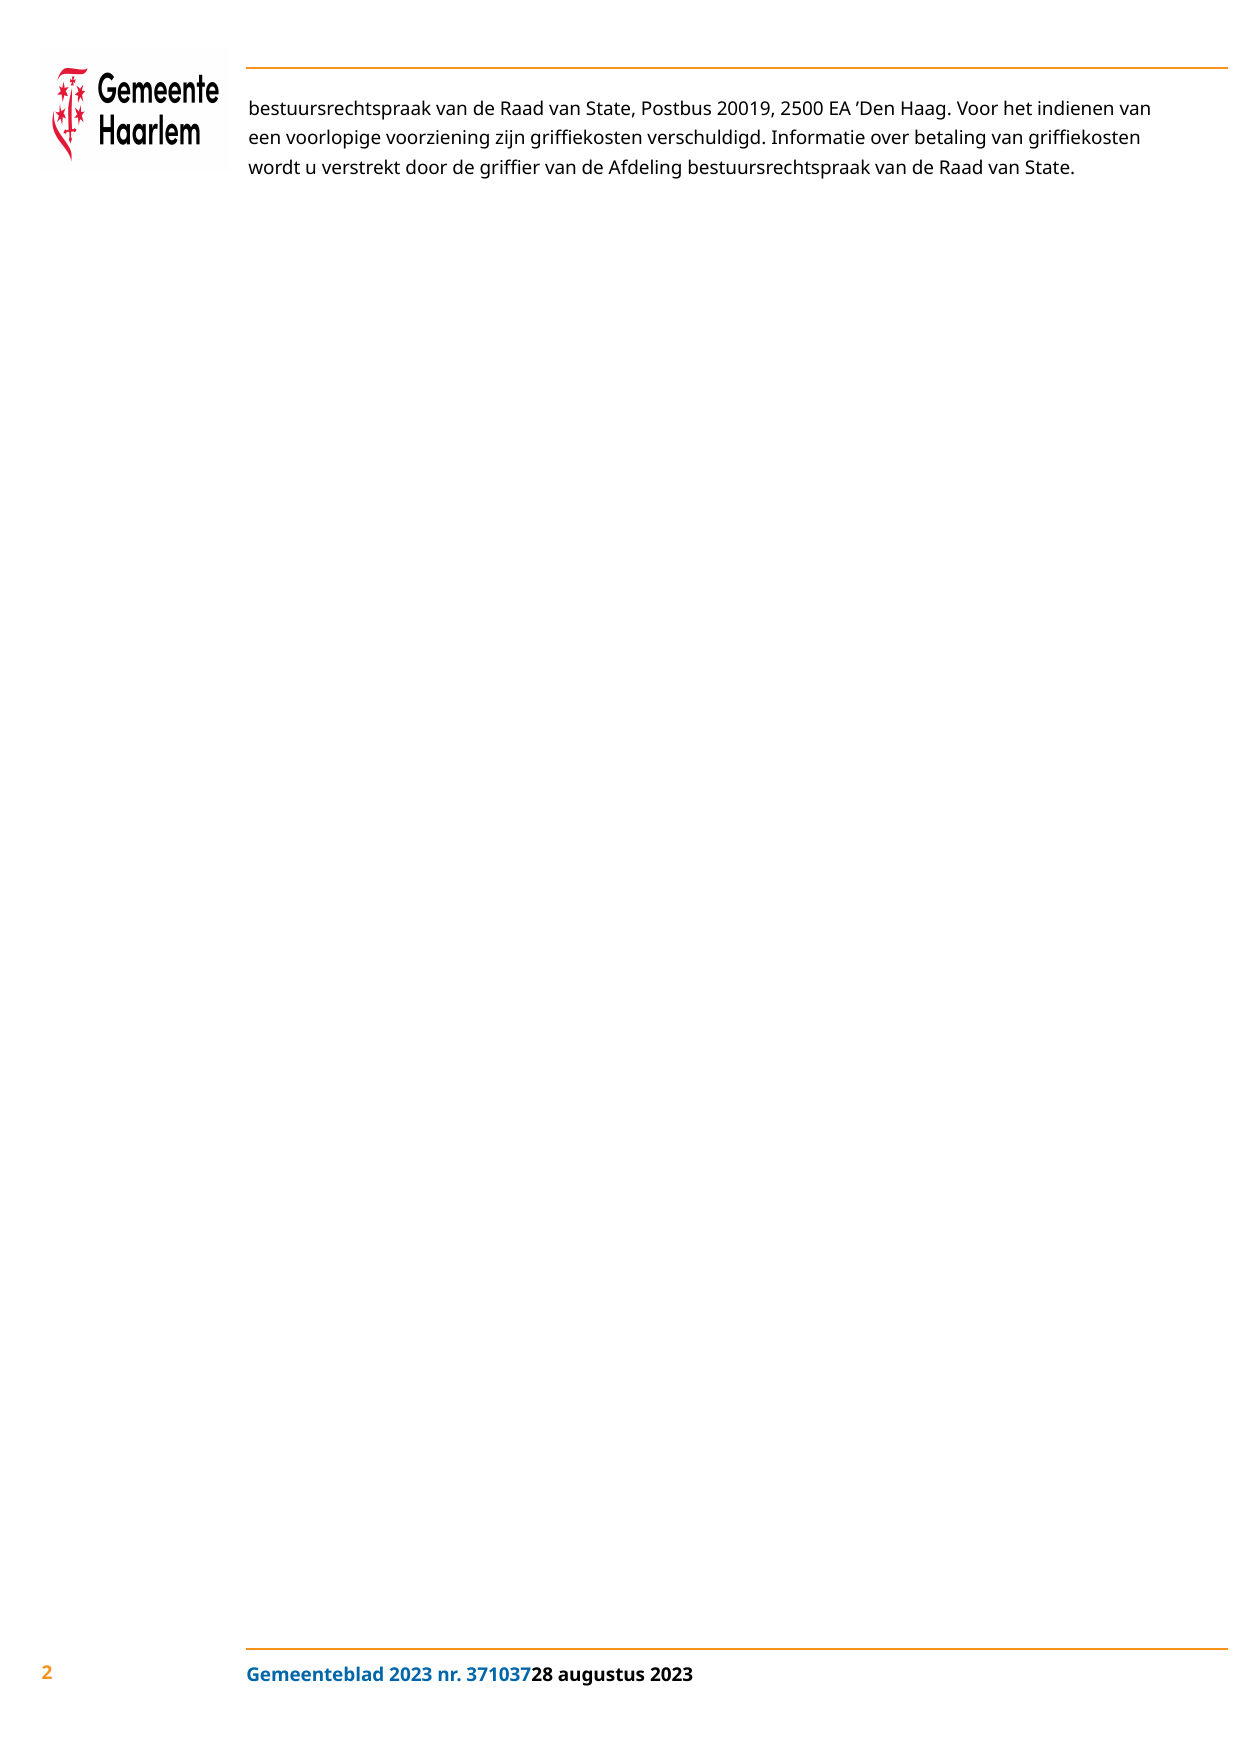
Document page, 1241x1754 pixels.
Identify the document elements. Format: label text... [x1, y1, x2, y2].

picture [41, 47, 231, 172]
text bestuursrechtspraak van de Raad van State, Postbus 20019, 2500 EA ’Den Haag. Voor het indienen van een voorlopige voorziening zijn griffiekosten verschuldigd. Informatie over betaling van griffiekosten wordt u verstrekt door de griffier van de Afdeling bestuursrechtspraak van de Raad van State. [248, 95, 1152, 180]
